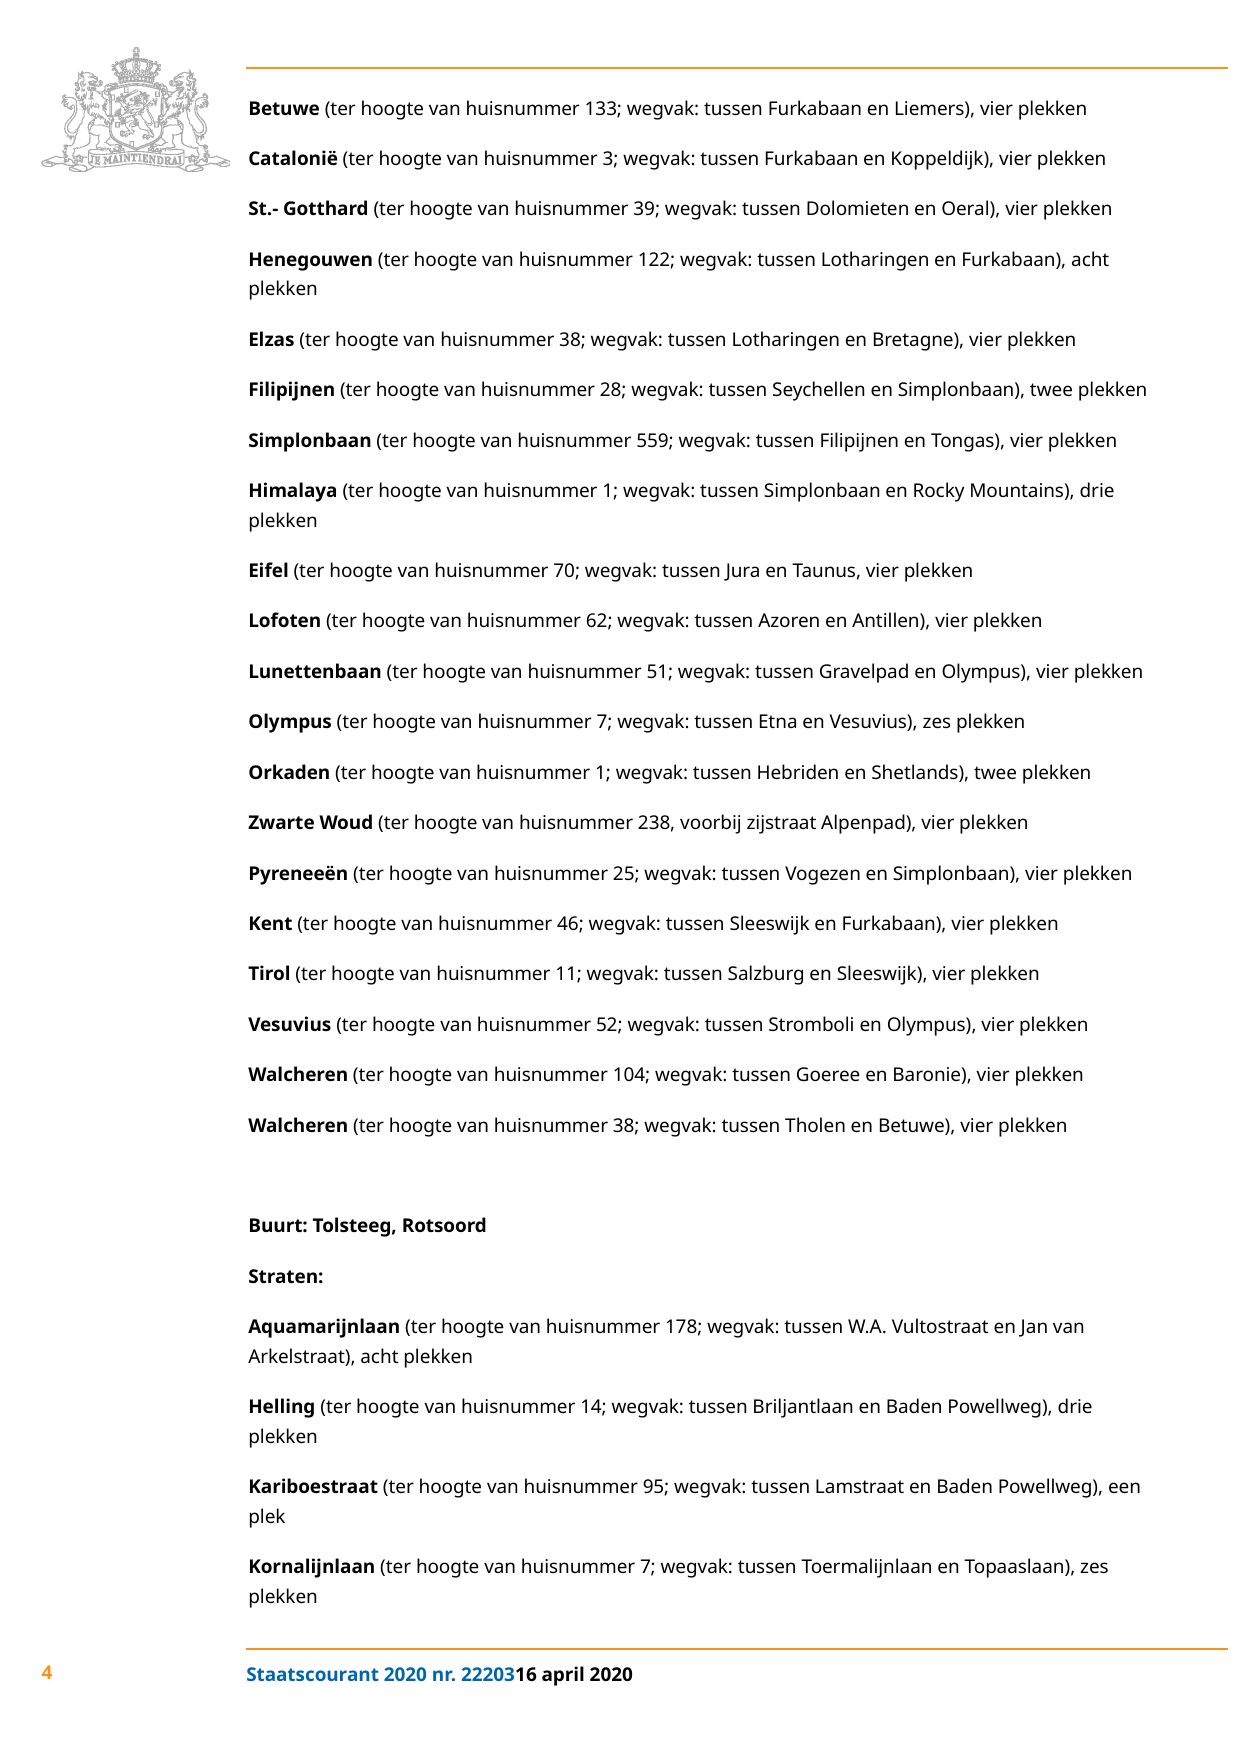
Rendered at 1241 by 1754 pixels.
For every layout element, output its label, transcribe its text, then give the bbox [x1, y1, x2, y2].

text Elzas (ter hoogte van huisnummer 38; wegvak: tussen Lotharingen en Bretagne), vier plekken [248, 326, 1152, 352]
text Eifel (ter hoogte van huisnummer 70; wegvak: tussen Jura en Taunus, vier plekken [248, 557, 1152, 583]
text Zwarte Woud (ter hoogte van huisnummer 238, voorbij zijstraat Alpenpad), vier plekken [248, 809, 1152, 835]
text Walcheren (ter hoogte van huisnummer 38; wegvak: tussen Tholen en Betuwe), vier plekken [248, 1112, 1152, 1138]
text Himalaya (ter hoogte van huisnummer 1; wegvak: tussen Simplonbaan en Rocky Mountains), drie plekken [248, 477, 1152, 533]
text Tirol (ter hoogte van huisnummer 11; wegvak: tussen Salzburg en Sleeswijk), vier plekken [248, 961, 1152, 986]
text Walcheren (ter hoogte van huisnummer 104; wegvak: tussen Goeree en Baronie), vier plekken [248, 1061, 1152, 1087]
text Lunettenbaan (ter hoogte van huisnummer 51; wegvak: tussen Gravelpad en Olympus), vier plekken [248, 658, 1152, 684]
text Kariboestraat (ter hoogte van huisnummer 95; wegvak: tussen Lamstraat en Baden Powellweg), een plek [248, 1473, 1152, 1529]
picture [41, 47, 231, 172]
text Betuwe (ter hoogte van huisnummer 133; wegvak: tussen Furkabaan en Liemers), vier plekken [248, 95, 1152, 121]
text Henegouwen (ter hoogte van huisnummer 122; wegvak: tussen Lotharingen en Furkabaan), acht plekken [248, 246, 1152, 301]
text Orkaden (ter hoogte van huisnummer 1; wegvak: tussen Hebriden en Shetlands), twee plekken [248, 759, 1152, 785]
text Filipijnen (ter hoogte van huisnummer 28; wegvak: tussen Seychellen en Simplonbaan), twee plekken [248, 376, 1152, 402]
text Vesuvius (ter hoogte van huisnummer 52; wegvak: tussen Stromboli en Olympus), vier plekken [248, 1011, 1152, 1037]
text Pyreneeën (ter hoogte van huisnummer 25; wegvak: tussen Vogezen en Simplonbaan), vier plekken [248, 860, 1152, 886]
text St.- Gotthard (ter hoogte van huisnummer 39; wegvak: tussen Dolomieten en Oeral), vier plekken [248, 196, 1152, 221]
text Kornalijnlaan (ter hoogte van huisnummer 7; wegvak: tussen Toermalijnlaan en Topaaslaan), zes plekken [248, 1553, 1152, 1609]
text Simplonbaan (ter hoogte van huisnummer 559; wegvak: tussen Filipijnen en Tongas), vier plekken [248, 427, 1152, 453]
text Straten: [248, 1263, 1152, 1289]
text Olympus (ter hoogte van huisnummer 7; wegvak: tussen Etna en Vesuvius), zes plekken [248, 708, 1152, 734]
text Lofoten (ter hoogte van huisnummer 62; wegvak: tussen Azoren en Antillen), vier plekken [248, 608, 1152, 633]
text Catalonië (ter hoogte van huisnummer 3; wegvak: tussen Furkabaan en Koppeldijk), vier plekken [248, 145, 1152, 171]
text Kent (ter hoogte van huisnummer 46; wegvak: tussen Sleeswijk en Furkabaan), vier plekken [248, 910, 1152, 936]
text Buurt: Tolsteeg, Rotsoord [248, 1213, 1152, 1238]
text Aquamarijnlaan (ter hoogte van huisnummer 178; wegvak: tussen W.A. Vultostraat en Jan van Arkelstraat), acht plekken [248, 1313, 1152, 1369]
text Helling (ter hoogte van huisnummer 14; wegvak: tussen Briljantlaan en Baden Powellweg), drie plekken [248, 1393, 1152, 1449]
